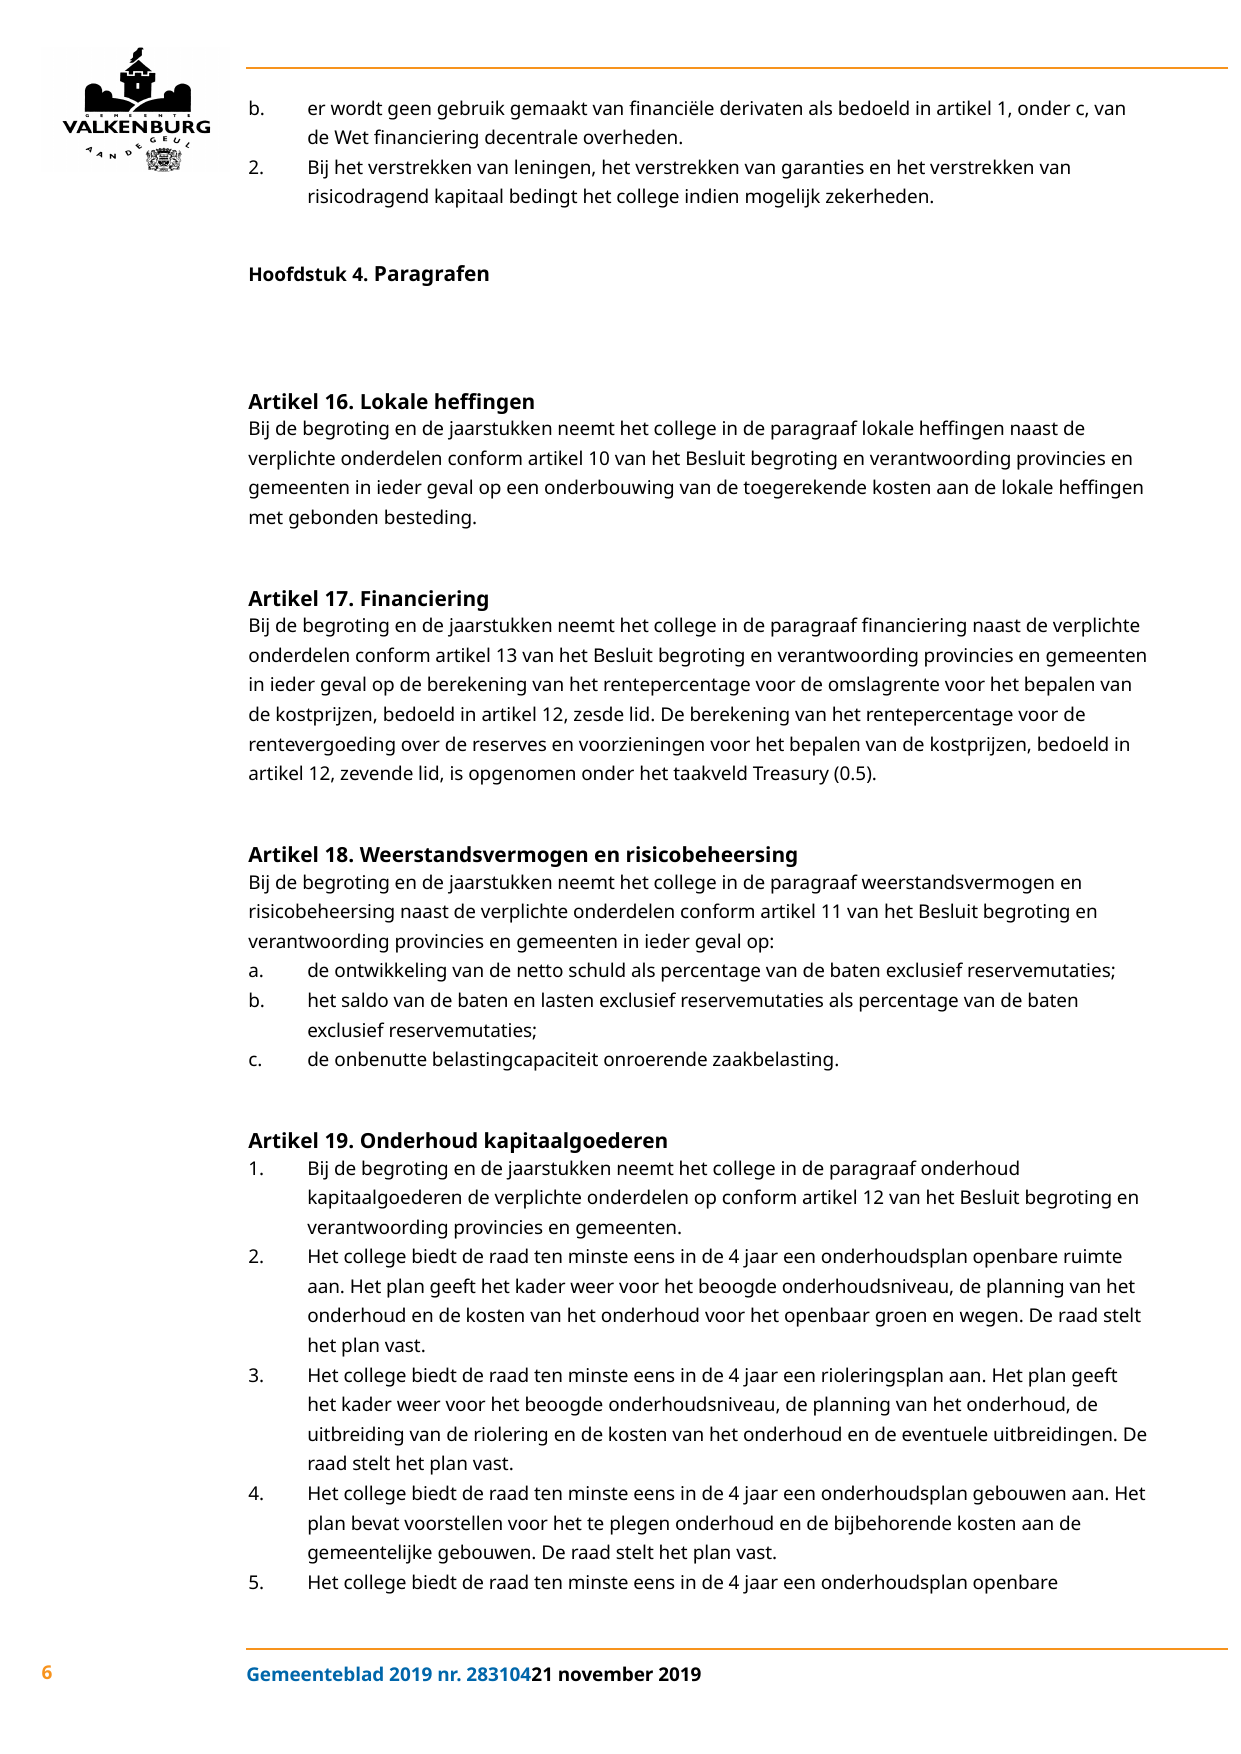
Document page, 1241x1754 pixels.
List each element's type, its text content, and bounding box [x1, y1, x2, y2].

text Artikel 19. Onderhoud kapitaalgoederen [248, 1126, 1152, 1155]
list Het college biedt de raad ten minste eens in de 4 jaar een rioleringsplan aan. Het plan geeft het kader weer voor het beoogde onderhoudsniveau, de planning van het onderhoud, de uitbreiding van de riolering en de kosten van het onderhoud en de eventuele uitbreidingen. De raad stelt het plan vast. [248, 1362, 1152, 1476]
list Het college biedt de raad ten minste eens in de 4 jaar een onderhoudsplan openbare ruimte aan. Het plan geeft het kader weer voor het beoogde onderhoudsniveau, de planning van het onderhoud en de kosten van het onderhoud voor het openbaar groen en wegen. De raad stelt het plan vast. [248, 1243, 1152, 1358]
list Het college biedt de raad ten minste eens in de 4 jaar een onderhoudsplan gebouwen aan. Het plan bevat voorstellen voor het te plegen onderhoud en de bijbehorende kosten aan de gemeentelijke gebouwen. De raad stelt het plan vast. [248, 1480, 1152, 1565]
text Artikel 17. Financiering [248, 584, 1152, 612]
list er wordt geen gebruik gemaakt van financiële derivaten als bedoeld in artikel 1, onder c, van de Wet financiering decentrale overheden. [248, 95, 1152, 150]
picture [41, 47, 231, 172]
list Het college biedt de raad ten minste eens in de 4 jaar een onderhoudsplan openbare [248, 1569, 1152, 1595]
list de ontwikkeling van de netto schuld als percentage van de baten exclusief reservemutaties; [248, 958, 1152, 983]
text Hoofdstuk 4. Paragrafen [248, 259, 1152, 287]
text Bij de begroting en de jaarstukken neemt het college in de paragraaf weerstandsvermogen en risicobeheersing naast de verplichte onderdelen conform artikel 11 van het Besluit begroting en verantwoording provincies en gemeenten in ieder geval op: [248, 869, 1152, 954]
text Artikel 16. Lokale heffingen [248, 387, 1152, 415]
text Bij de begroting en de jaarstukken neemt het college in de paragraaf financiering naast de verplichte onderdelen conform artikel 13 van het Besluit begroting en verantwoording provincies en gemeenten in ieder geval op de berekening van het rentepercentage voor de omslagrente voor het bepalen van de kostprijzen, bedoeld in artikel 12, zesde lid. De berekening van het rentepercentage voor de rentevergoeding over de reserves en voorzieningen voor het bepalen van de kostprijzen, bedoeld in artikel 12, zevende lid, is opgenomen onder het taakveld Treasury (0.5). [248, 612, 1152, 786]
list Bij het verstrekken van leningen, het verstrekken van garanties en het verstrekken van risicodragend kapitaal bedingt het college indien mogelijk zekerheden. [248, 154, 1152, 209]
list de onbenutte belastingcapaciteit onroerende zaakbelasting. [248, 1046, 1152, 1072]
text Artikel 18. Weerstandsvermogen en risicobeheersing [248, 840, 1152, 869]
list Bij de begroting en de jaarstukken neemt het college in de paragraaf onderhoud kapitaalgoederen de verplichte onderdelen op conform artikel 12 van het Besluit begroting en verantwoording provincies en gemeenten. [248, 1155, 1152, 1240]
text Bij de begroting en de jaarstukken neemt het college in de paragraaf lokale heffingen naast de verplichte onderdelen conform artikel 10 van het Besluit begroting en verantwoording provincies en gemeenten in ieder geval op een onderbouwing van de toegerekende kosten aan de lokale heffingen met gebonden besteding. [248, 415, 1152, 530]
list het saldo van de baten en lasten exclusief reservemutaties als percentage van de baten exclusief reservemutaties; [248, 987, 1152, 1042]
